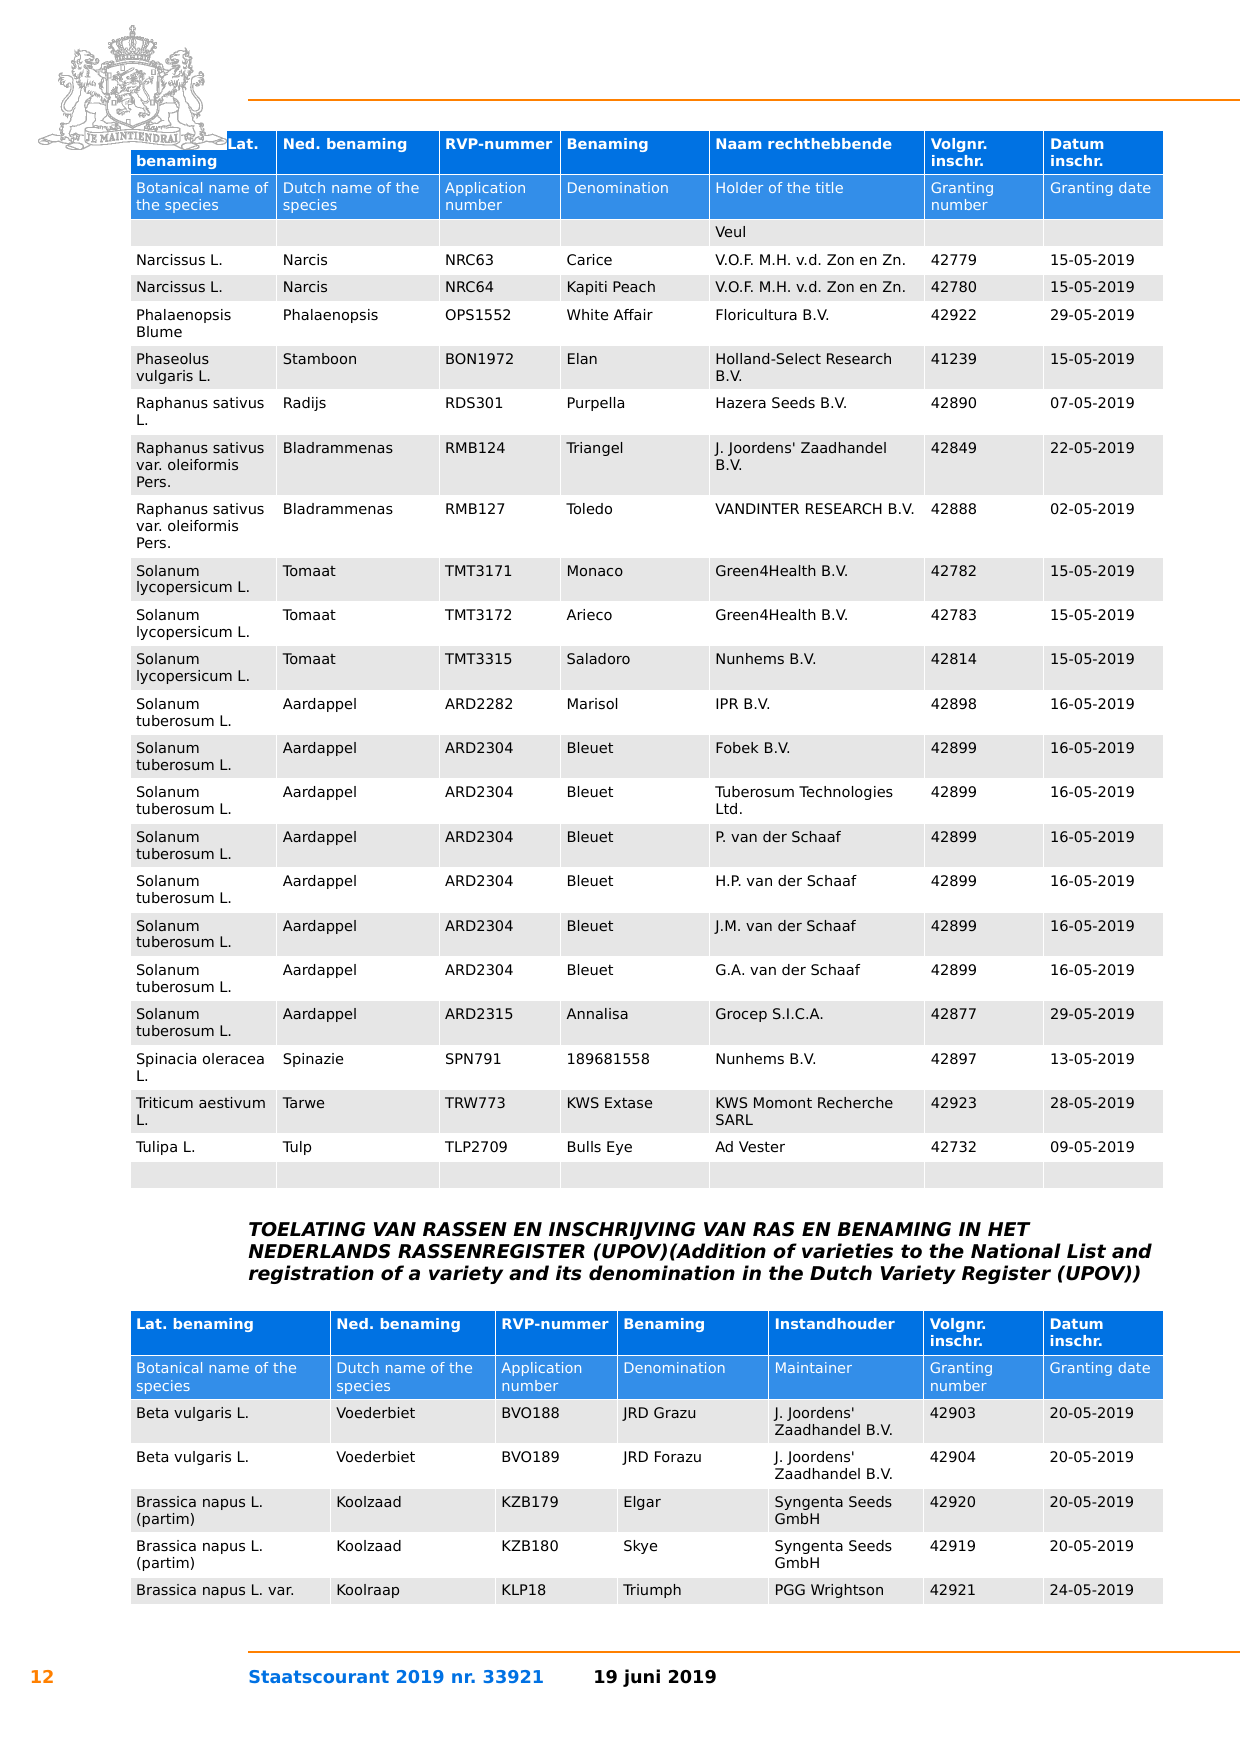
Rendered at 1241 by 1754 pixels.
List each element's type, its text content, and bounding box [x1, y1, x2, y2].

table_cell Triangel [561, 435, 709, 495]
table_cell KZB180 [496, 1533, 617, 1577]
table_cell ARD2304 [440, 957, 560, 1000]
table_cell KWS Momont Recherche SARL [710, 1090, 924, 1133]
table_cell Bleuet [561, 868, 709, 912]
table_cell Maintainer [769, 1356, 923, 1399]
table_cell Green4Health B.V. [710, 602, 924, 645]
table_cell Bleuet [561, 957, 709, 1000]
table_cell RDS301 [440, 391, 560, 434]
table_header Datum inschr. [1044, 131, 1163, 174]
table_cell Aardappel [277, 735, 439, 778]
table_cell 42783 [925, 602, 1043, 645]
table_cell Koolzaad [331, 1533, 495, 1577]
table_cell ARD2315 [440, 1001, 560, 1045]
table_cell 42920 [924, 1489, 1043, 1532]
table_cell Tomaat [277, 558, 439, 601]
table_cell VANDINTER RESEARCH B.V. [710, 496, 924, 557]
table_cell Brassica napus L. (partim) [131, 1489, 330, 1532]
table_cell [131, 220, 276, 246]
table_cell Toledo [561, 496, 709, 557]
table_cell ARD2304 [440, 913, 560, 956]
table_cell 16-05-2019 [1044, 868, 1163, 912]
table_cell 41239 [925, 346, 1043, 389]
table_cell TMT3172 [440, 602, 560, 645]
table_cell Solanum tuberosum L. [131, 1001, 276, 1045]
table_cell Elgar [618, 1489, 768, 1532]
table_cell Denomination [618, 1356, 768, 1399]
table_cell Veul [710, 220, 924, 246]
table_cell 13-05-2019 [1044, 1046, 1163, 1089]
table_cell TMT3315 [440, 646, 560, 690]
table_cell [277, 220, 439, 246]
table_cell 15-05-2019 [1044, 558, 1163, 601]
table_cell Tomaat [277, 646, 439, 690]
table_cell J.M. van der Schaaf [710, 913, 924, 956]
table_cell Raphanus sativus var. oleiformis Pers. [131, 496, 276, 557]
table_cell 22-05-2019 [1044, 435, 1163, 495]
table_cell 28-05-2019 [1044, 1090, 1163, 1133]
table_cell Carice [561, 247, 709, 273]
table_cell Triumph [618, 1578, 768, 1604]
table_cell Spinacia oleracea L. [131, 1046, 276, 1089]
table_cell Solanum lycopersicum L. [131, 558, 276, 601]
table_cell 09-05-2019 [1044, 1135, 1163, 1161]
table_cell ARD2304 [440, 868, 560, 912]
table_cell SPN791 [440, 1046, 560, 1089]
table_cell Granting number [924, 1356, 1043, 1399]
table_cell 15-05-2019 [1044, 346, 1163, 389]
table_cell Tarwe [277, 1090, 439, 1133]
table_cell 15-05-2019 [1044, 275, 1163, 301]
table_cell Bleuet [561, 913, 709, 956]
table_cell Solanum tuberosum L. [131, 780, 276, 823]
table_cell Dutch name of the species [277, 175, 439, 219]
table_cell Botanical name of the species [131, 1356, 330, 1399]
table_cell [131, 1162, 276, 1188]
table_cell RMB124 [440, 435, 560, 495]
table_cell TMT3171 [440, 558, 560, 601]
table_header Volgnr. inschr. [925, 131, 1043, 174]
table_cell Tulipa L. [131, 1135, 276, 1161]
table_cell ARD2304 [440, 780, 560, 823]
table_header Volgnr. inschr. [924, 1311, 1043, 1355]
table_cell [1044, 220, 1163, 246]
table_cell Voederbiet [331, 1400, 495, 1443]
table_cell 42899 [925, 868, 1043, 912]
table_cell 16-05-2019 [1044, 913, 1163, 956]
table_header Lat. benaming [131, 131, 276, 174]
table_cell Botanical name of the species [131, 175, 276, 219]
table_header Ned. benaming [277, 131, 439, 174]
table_cell Syngenta Seeds GmbH [769, 1489, 923, 1532]
table_cell Aardappel [277, 868, 439, 912]
table_header Ned. benaming [331, 1311, 495, 1355]
table_cell 07-05-2019 [1044, 391, 1163, 434]
table_cell Application number [496, 1356, 617, 1399]
table_cell Raphanus sativus var. oleiformis Pers. [131, 435, 276, 495]
table_cell Narcissus L. [131, 247, 276, 273]
table_cell Nunhems B.V. [710, 646, 924, 690]
table_cell Radijs [277, 391, 439, 434]
table_cell [440, 1162, 560, 1188]
table_cell Aardappel [277, 691, 439, 734]
table_header Naam rechthebbende [710, 131, 924, 174]
table_cell Aardappel [277, 957, 439, 1000]
table_cell Floricultura B.V. [710, 302, 924, 345]
table_cell ARD2282 [440, 691, 560, 734]
table_cell Kapiti Peach [561, 275, 709, 301]
table_cell 42923 [925, 1090, 1043, 1133]
table_cell Fobek B.V. [710, 735, 924, 778]
table_cell [440, 220, 560, 246]
table_header RVP-nummer [496, 1311, 617, 1355]
table_cell Raphanus sativus L. [131, 391, 276, 434]
table_cell H.P. van der Schaaf [710, 868, 924, 912]
table_cell Bladrammenas [277, 496, 439, 557]
table_cell Triticum aestivum L. [131, 1090, 276, 1133]
table_cell [561, 1162, 709, 1188]
table_cell Grocep S.I.C.A. [710, 1001, 924, 1045]
table_cell [277, 1162, 439, 1188]
table_cell Phalaenopsis Blume [131, 302, 276, 345]
table_cell Narcis [277, 275, 439, 301]
table_cell Brassica napus L. var. [131, 1578, 330, 1604]
table_cell 42877 [925, 1001, 1043, 1045]
table_cell RMB127 [440, 496, 560, 557]
table_cell 42899 [925, 913, 1043, 956]
table_cell [561, 220, 709, 246]
table_cell White Affair [561, 302, 709, 345]
table_cell Holder of the title [710, 175, 924, 219]
table_cell Solanum tuberosum L. [131, 868, 276, 912]
table_cell V.O.F. M.H. v.d. Zon en Zn. [710, 247, 924, 273]
table_cell [925, 1162, 1043, 1188]
table_cell Koolzaad [331, 1489, 495, 1532]
table_cell Solanum tuberosum L. [131, 913, 276, 956]
table_cell Ad Vester [710, 1135, 924, 1161]
table_cell Solanum tuberosum L. [131, 735, 276, 778]
table_cell Granting date [1044, 175, 1163, 219]
table_cell 42888 [925, 496, 1043, 557]
table_cell TLP2709 [440, 1135, 560, 1161]
table_cell NRC64 [440, 275, 560, 301]
table_cell Bleuet [561, 780, 709, 823]
table_cell BVO189 [496, 1445, 617, 1488]
table_cell Solanum lycopersicum L. [131, 602, 276, 645]
table_cell ARD2304 [440, 824, 560, 867]
table_cell Bleuet [561, 735, 709, 778]
table_cell KLP18 [496, 1578, 617, 1604]
table_cell 189681558 [561, 1046, 709, 1089]
table_cell Annalisa [561, 1001, 709, 1045]
table_cell 16-05-2019 [1044, 735, 1163, 778]
table_cell V.O.F. M.H. v.d. Zon en Zn. [710, 275, 924, 301]
table_cell TRW773 [440, 1090, 560, 1133]
table_cell Solanum tuberosum L. [131, 691, 276, 734]
table_cell Phalaenopsis [277, 302, 439, 345]
table_cell KWS Extase [561, 1090, 709, 1133]
table_header Benaming [561, 131, 709, 174]
table_cell 15-05-2019 [1044, 602, 1163, 645]
table_cell 42779 [925, 247, 1043, 273]
table_cell Skye [618, 1533, 768, 1577]
table_cell ARD2304 [440, 735, 560, 778]
table_cell IPR B.V. [710, 691, 924, 734]
table_cell KZB179 [496, 1489, 617, 1532]
table_cell 16-05-2019 [1044, 780, 1163, 823]
table_cell Bladrammenas [277, 435, 439, 495]
table_cell JRD Forazu [618, 1445, 768, 1488]
table_cell 24-05-2019 [1044, 1578, 1163, 1604]
table_cell Application number [440, 175, 560, 219]
table_cell Narcissus L. [131, 275, 276, 301]
table_cell Aardappel [277, 824, 439, 867]
table_cell Arieco [561, 602, 709, 645]
table_cell 20-05-2019 [1044, 1400, 1163, 1443]
table_cell Holland-Select Research B.V. [710, 346, 924, 389]
table_cell 42899 [925, 824, 1043, 867]
table_cell 42898 [925, 691, 1043, 734]
table_cell 42899 [925, 780, 1043, 823]
table_cell Aardappel [277, 780, 439, 823]
table_cell Denomination [561, 175, 709, 219]
table_cell 42849 [925, 435, 1043, 495]
table_cell Aardappel [277, 913, 439, 956]
table_cell 42922 [925, 302, 1043, 345]
table_cell 42903 [924, 1400, 1043, 1443]
table_header RVP-nummer [440, 131, 560, 174]
table_cell Solanum tuberosum L. [131, 824, 276, 867]
table_cell 02-05-2019 [1044, 496, 1163, 557]
table_cell PGG Wrightson [769, 1578, 923, 1604]
table_header Instandhouder [769, 1311, 923, 1355]
table_cell NRC63 [440, 247, 560, 273]
table_cell 42780 [925, 275, 1043, 301]
table_cell Elan [561, 346, 709, 389]
table_cell Dutch name of the species [331, 1356, 495, 1399]
table_cell 20-05-2019 [1044, 1533, 1163, 1577]
table_cell OPS1552 [440, 302, 560, 345]
table_cell Solanum tuberosum L. [131, 957, 276, 1000]
table_cell [1044, 1162, 1163, 1188]
table_cell Beta vulgaris L. [131, 1400, 330, 1443]
table_cell Monaco [561, 558, 709, 601]
table_cell 16-05-2019 [1044, 957, 1163, 1000]
table_cell 15-05-2019 [1044, 646, 1163, 690]
table_cell 42897 [925, 1046, 1043, 1089]
table_cell Granting number [925, 175, 1043, 219]
table_cell J. Joordens' Zaadhandel B.V. [769, 1400, 923, 1443]
table_cell Green4Health B.V. [710, 558, 924, 601]
table_cell BON1972 [440, 346, 560, 389]
table_cell J. Joordens' Zaadhandel B.V. [769, 1445, 923, 1488]
table_cell Stamboon [277, 346, 439, 389]
table_cell 16-05-2019 [1044, 691, 1163, 734]
table_cell Hazera Seeds B.V. [710, 391, 924, 434]
table_cell Voederbiet [331, 1445, 495, 1488]
table_cell 42899 [925, 957, 1043, 1000]
table_cell Solanum lycopersicum L. [131, 646, 276, 690]
table_cell Phaseolus vulgaris L. [131, 346, 276, 389]
table_header Datum inschr. [1044, 1311, 1163, 1355]
table_cell Bleuet [561, 824, 709, 867]
table_cell 42732 [925, 1135, 1043, 1161]
table_cell 42919 [924, 1533, 1043, 1577]
table_cell Granting date [1044, 1356, 1163, 1399]
table_cell Koolraap [331, 1578, 495, 1604]
table_cell Nunhems B.V. [710, 1046, 924, 1089]
table_cell 42921 [924, 1578, 1043, 1604]
table_cell Narcis [277, 247, 439, 273]
table_cell 20-05-2019 [1044, 1489, 1163, 1532]
table_cell 29-05-2019 [1044, 302, 1163, 345]
table_cell Marisol [561, 691, 709, 734]
table_cell JRD Grazu [618, 1400, 768, 1443]
table_cell Tomaat [277, 602, 439, 645]
table_header Lat. benaming [131, 1311, 330, 1355]
table_cell Beta vulgaris L. [131, 1445, 330, 1488]
table_cell [710, 1162, 924, 1188]
table_cell 29-05-2019 [1044, 1001, 1163, 1045]
table_cell 20-05-2019 [1044, 1445, 1163, 1488]
table_cell P. van der Schaaf [710, 824, 924, 867]
table_cell 16-05-2019 [1044, 824, 1163, 867]
table_cell BVO188 [496, 1400, 617, 1443]
table_cell Tulp [277, 1135, 439, 1161]
picture [38, 25, 227, 150]
table_cell Aardappel [277, 1001, 439, 1045]
table_cell Syngenta Seeds GmbH [769, 1533, 923, 1577]
table_cell 42904 [924, 1445, 1043, 1488]
table_cell 42814 [925, 646, 1043, 690]
table_cell J. Joordens' Zaadhandel B.V. [710, 435, 924, 495]
table_cell 42899 [925, 735, 1043, 778]
table_cell 42782 [925, 558, 1043, 601]
table_cell Tuberosum Technologies Ltd. [710, 780, 924, 823]
table_cell [925, 220, 1043, 246]
table_cell 42890 [925, 391, 1043, 434]
table_cell Spinazie [277, 1046, 439, 1089]
table_cell Bulls Eye [561, 1135, 709, 1161]
table_cell Brassica napus L. (partim) [131, 1533, 330, 1577]
table_cell 15-05-2019 [1044, 247, 1163, 273]
table_cell G.A. van der Schaaf [710, 957, 924, 1000]
table_cell Saladoro [561, 646, 709, 690]
subtitle TOELATING VAN RASSEN EN INSCHRIJVING VAN RAS EN BENAMING IN HET NEDERLANDS RASSENREGISTER (UPOV)(Addition of varieties to the National List and registration of a variety and its denomination in the Dutch Variety Register (UPOV)) [248, 1219, 1163, 1285]
table_cell Purpella [561, 391, 709, 434]
table_header Benaming [618, 1311, 768, 1355]
